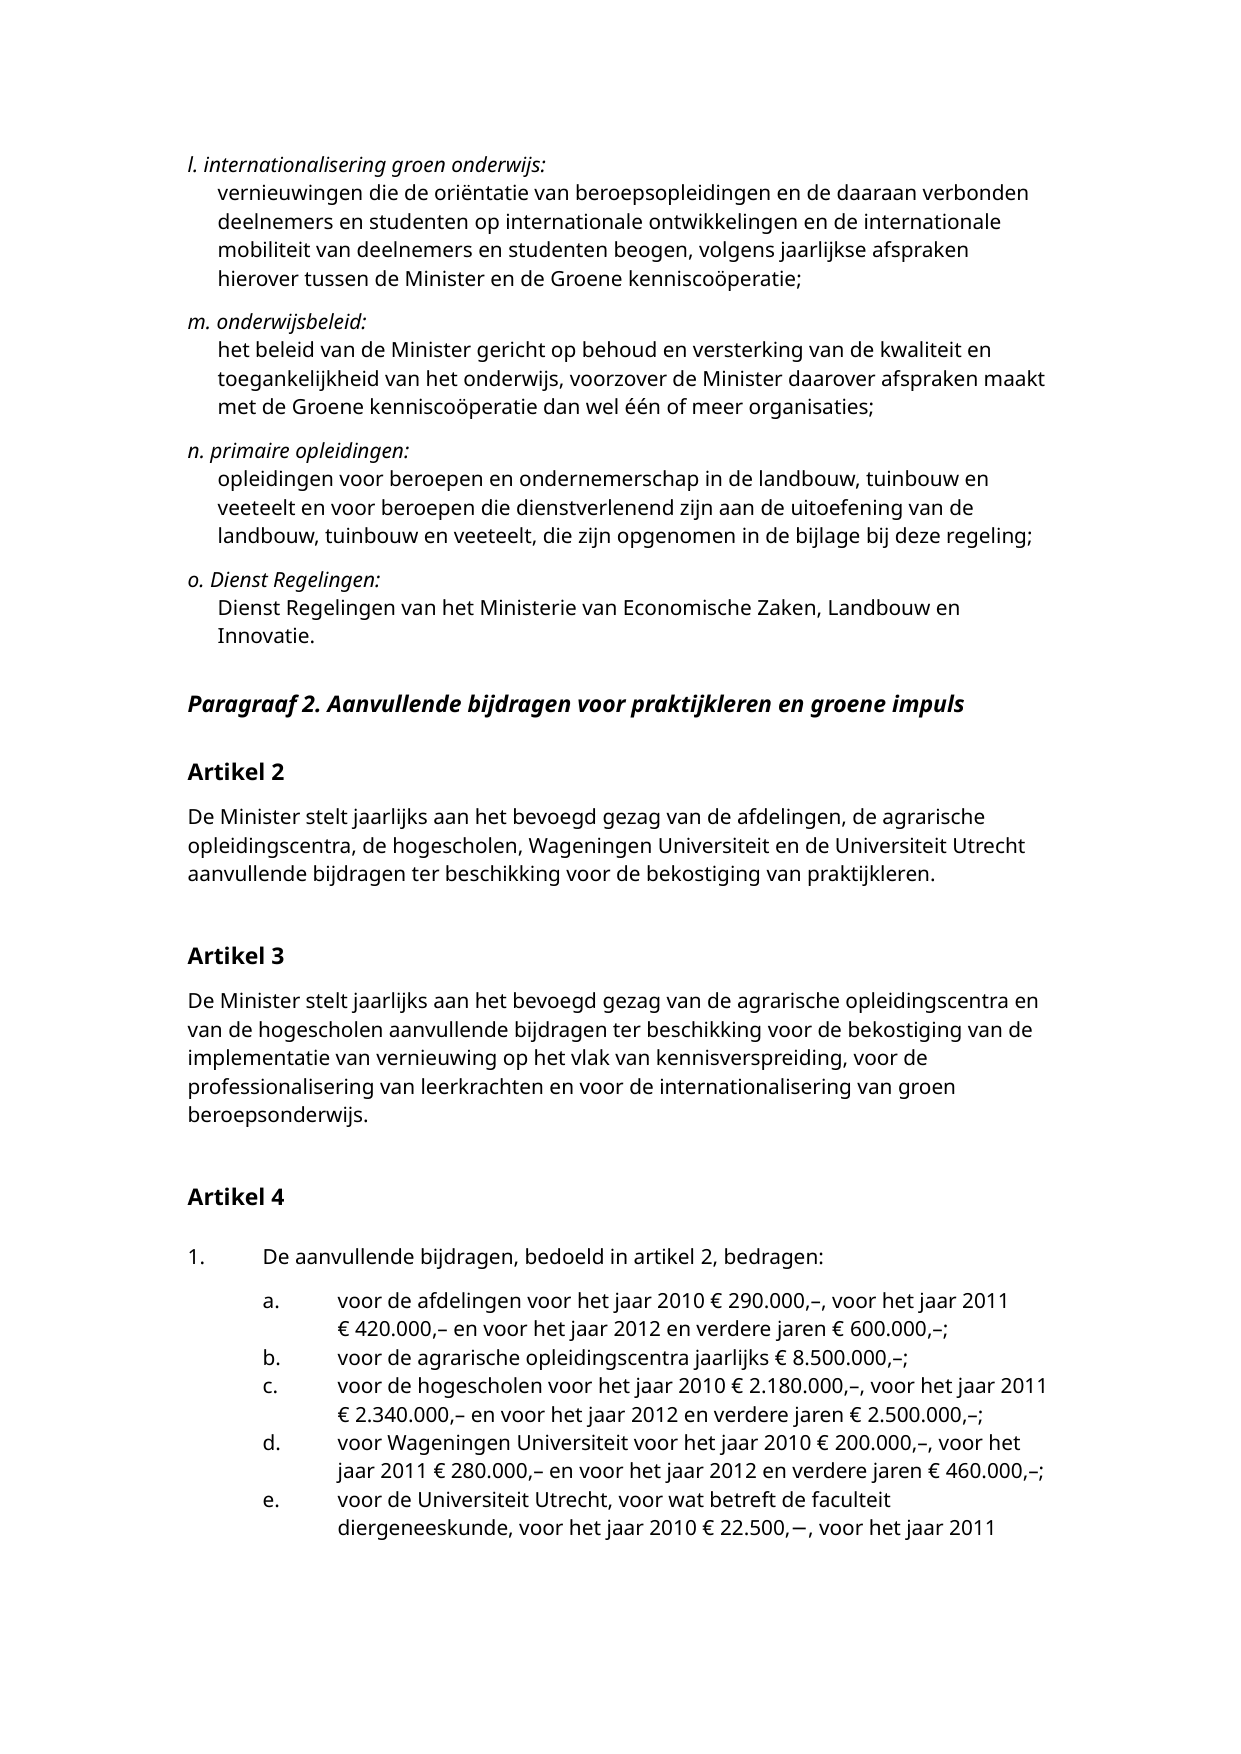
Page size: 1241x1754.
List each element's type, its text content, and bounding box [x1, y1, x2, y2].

text m. onderwijsbeleid: [187, 307, 1053, 336]
text Dienst Regelingen van het Ministerie van Economische Zaken, Landbouw en Innovatie. [217, 593, 1053, 650]
subtitle Artikel 3 [187, 940, 1053, 972]
list voor Wageningen Universiteit voor het jaar 2010 € 200.000,–, voor het jaar 2011 € 280.000,– en voor het jaar 2012 en verdere jaren € 460.000,–; [262, 1428, 1053, 1485]
text n. primaire opleidingen: [187, 436, 1053, 464]
list voor de agrarische opleidingscentra jaarlijks € 8.500.000,–; [262, 1343, 1053, 1371]
text vernieuwingen die de oriëntatie van beroepsopleidingen en de daaraan verbonden deelnemers en studenten op internationale ontwikkelingen en de internationale mobiliteit van deelnemers en studenten beogen, volgens jaarlijkse afspraken hierover tussen de Minister en de Groene kenniscoöperatie; [217, 178, 1053, 292]
list voor de hogescholen voor het jaar 2010 € 2.180.000,–, voor het jaar 2011 € 2.340.000,– en voor het jaar 2012 en verdere jaren € 2.500.000,–; [262, 1371, 1053, 1428]
text l. internationalisering groen onderwijs: [187, 150, 1053, 178]
list De aanvullende bijdragen, bedoeld in artikel 2, bedragen: [187, 1242, 1053, 1271]
text opleidingen voor beroepen en ondernemerschap in de landbouw, tuinbouw en veeteelt en voor beroepen die dienstverlenend zijn aan de uitoefening van de landbouw, tuinbouw en veeteelt, die zijn opgenomen in de bijlage bij deze regeling; [217, 464, 1053, 550]
subtitle Artikel 2 [187, 756, 1053, 787]
list voor de afdelingen voor het jaar 2010 € 290.000,–, voor het jaar 2011 € 420.000,– en voor het jaar 2012 en verdere jaren € 600.000,–; [262, 1286, 1053, 1343]
text De Minister stelt jaarlijks aan het bevoegd gezag van de afdelingen, de agrarische opleidingscentra, de hogescholen, Wageningen Universiteit en de Universiteit Utrecht aanvullende bijdragen ter beschikking voor de bekostiging van praktijkleren. [187, 802, 1053, 888]
subtitle Paragraaf 2. Aanvullende bijdragen voor praktijkleren en groene impuls [187, 687, 1053, 719]
text De Minister stelt jaarlijks aan het bevoegd gezag van de agrarische opleidingscentra en van de hogescholen aanvullende bijdragen ter beschikking voor de bekostiging van de implementatie van vernieuwing op het vlak van kennisverspreiding, voor de professionalisering van leerkrachten en voor de internationalisering van groen beroepsonderwijs. [187, 987, 1053, 1129]
text het beleid van de Minister gericht op behoud en versterking van de kwaliteit en toegankelijkheid van het onderwijs, voorzover de Minister daarover afspraken maakt met de Groene kenniscoöperatie dan wel één of meer organisaties; [217, 336, 1053, 421]
text o. Dienst Regelingen: [187, 565, 1053, 593]
list voor de Universiteit Utrecht, voor wat betreft de faculteit diergeneeskunde, voor het jaar 2010 € 22.500,−, voor het jaar 2011 [262, 1485, 1053, 1542]
subtitle Artikel 4 [187, 1181, 1053, 1212]
